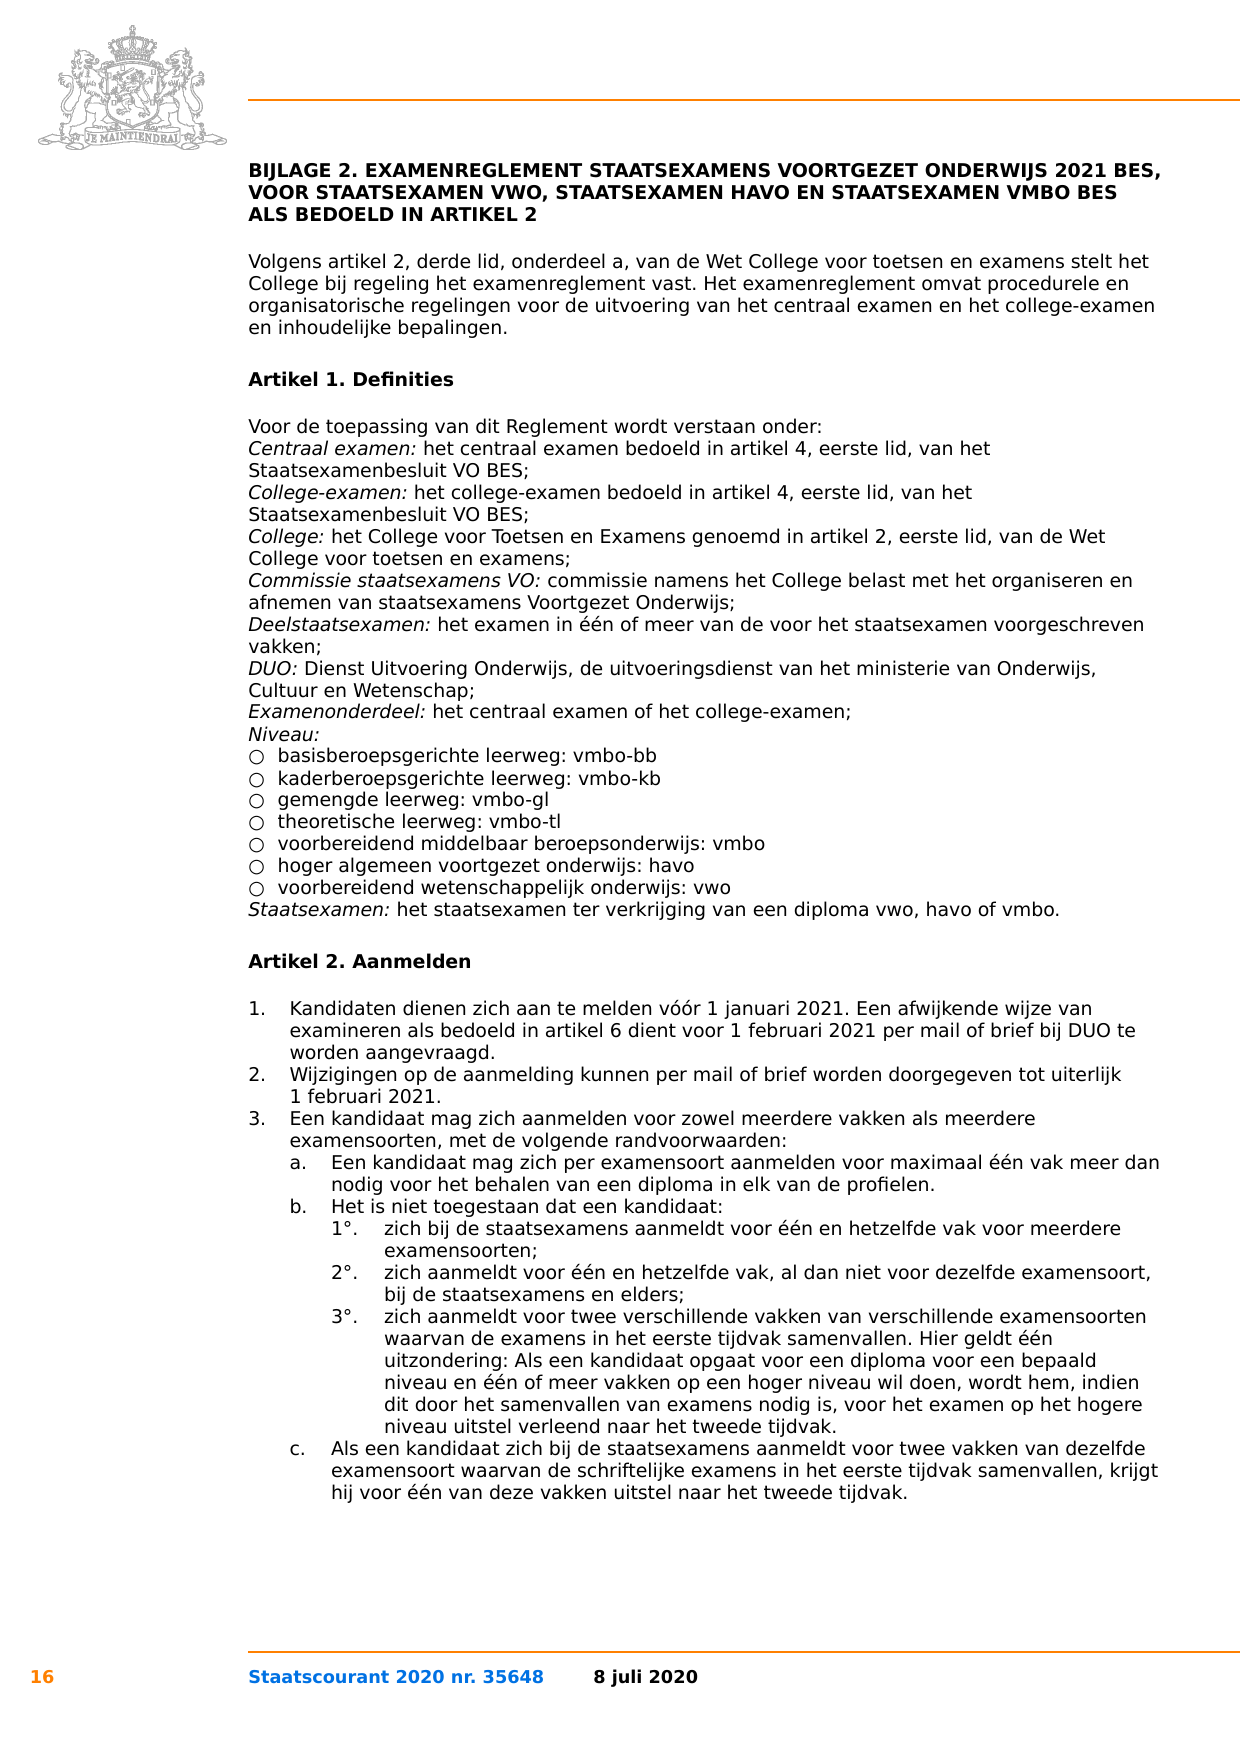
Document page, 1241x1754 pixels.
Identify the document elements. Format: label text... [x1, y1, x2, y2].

text Voor de toepassing van dit Reglement wordt verstaan onder: [248, 416, 1163, 438]
text Staatsexamen: het staatsexamen ter verkrijging van een diploma vwo, havo of vmbo. [248, 899, 1163, 921]
text 2°. zich aanmeldt voor één en hetzelfde vak, al dan niet voor dezelfde examensoort, bij de staatsexamens en elders; [331, 1262, 1163, 1306]
subtitle BIJLAGE 2. EXAMENREGLEMENT STAATSEXAMENS VOORTGEZET ONDERWIJS 2021 BES, VOOR STAATSEXAMEN VWO, STAATSEXAMEN HAVO EN STAATSEXAMEN VMBO BES ALS BEDOELD IN ARTIKEL 2 [248, 160, 1163, 226]
text College: het College voor Toetsen en Examens genoemd in artikel 2, eerste lid, van de Wet College voor toetsen en examens; [248, 526, 1163, 569]
text ○ kaderberoepsgerichte leerweg: vmbo-kb [248, 767, 1163, 789]
text 2. Wijzigingen op de aanmelding kunnen per mail of brief worden doorgegeven tot uiterlijk 1 februari 2021. [248, 1064, 1163, 1108]
text a. Een kandidaat mag zich per examensoort aanmelden voor maximaal één vak meer dan nodig voor het behalen van een diploma in elk van de profielen. [289, 1152, 1163, 1196]
text ○ hoger algemeen voortgezet onderwijs: havo [248, 855, 1163, 877]
text 1. Kandidaten dienen zich aan te melden vóór 1 januari 2021. Een afwijkende wijze van examineren als bedoeld in artikel 6 dient voor 1 februari 2021 per mail of brief bij DUO te worden aangevraagd. [248, 998, 1163, 1064]
text c. Als een kandidaat zich bij de staatsexamens aanmeldt voor twee vakken van dezelfde examensoort waarvan de schriftelijke examens in het eerste tijdvak samenvallen, krijgt hij voor één van deze vakken uitstel naar het tweede tijdvak. [289, 1438, 1163, 1504]
text 1°. zich bij de staatsexamens aanmeldt voor één en hetzelfde vak voor meerdere examensoorten; [331, 1218, 1163, 1262]
subtitle Artikel 1. Definities [248, 369, 1163, 391]
text 3. Een kandidaat mag zich aanmelden voor zowel meerdere vakken als meerdere examensoorten, met de volgende randvoorwaarden: [248, 1108, 1163, 1152]
text ○ theoretische leerweg: vmbo-tl [248, 811, 1163, 833]
text ○ voorbereidend middelbaar beroepsonderwijs: vmbo [248, 833, 1163, 855]
text DUO: Dienst Uitvoering Onderwijs, de uitvoeringsdienst van het ministerie van Onderwijs, Cultuur en Wetenschap; [248, 657, 1163, 701]
text ○ gemengde leerweg: vmbo-gl [248, 789, 1163, 811]
text Deelstaatsexamen: het examen in één of meer van de voor het staatsexamen voorgeschreven vakken; [248, 613, 1163, 657]
text b. Het is niet toegestaan dat een kandidaat: [289, 1196, 1163, 1218]
subtitle Artikel 2. Aanmelden [248, 951, 1163, 973]
text Commissie staatsexamens VO: commissie namens het College belast met het organiseren en afnemen van staatsexamens Voortgezet Onderwijs; [248, 569, 1163, 613]
text ○ voorbereidend wetenschappelijk onderwijs: vwo [248, 877, 1163, 899]
picture [38, 25, 227, 150]
text ○ basisberoepsgerichte leerweg: vmbo-bb [248, 745, 1163, 767]
text Niveau: [248, 723, 1163, 745]
text 3°. zich aanmeldt voor twee verschillende vakken van verschillende examensoorten waarvan de examens in het eerste tijdvak samenvallen. Hier geldt één uitzondering: Als een kandidaat opgaat voor een diploma voor een bepaald niveau en één of meer vakken op een hoger niveau wil doen, wordt hem, indien dit door het samenvallen van examens nodig is, voor het examen op het hogere niveau uitstel verleend naar het tweede tijdvak. [331, 1306, 1163, 1438]
text Volgens artikel 2, derde lid, onderdeel a, van de Wet College voor toetsen en examens stelt het College bij regeling het examenreglement vast. Het examenreglement omvat procedurele en organisatorische regelingen voor de uitvoering van het centraal examen en het college-examen en inhoudelijke bepalingen. [248, 251, 1163, 339]
text Centraal examen: het centraal examen bedoeld in artikel 4, eerste lid, van het Staatsexamenbesluit VO BES; [248, 438, 1163, 482]
text College-examen: het college-examen bedoeld in artikel 4, eerste lid, van het Staatsexamenbesluit VO BES; [248, 482, 1163, 526]
text Examenonderdeel: het centraal examen of het college-examen; [248, 701, 1163, 723]
